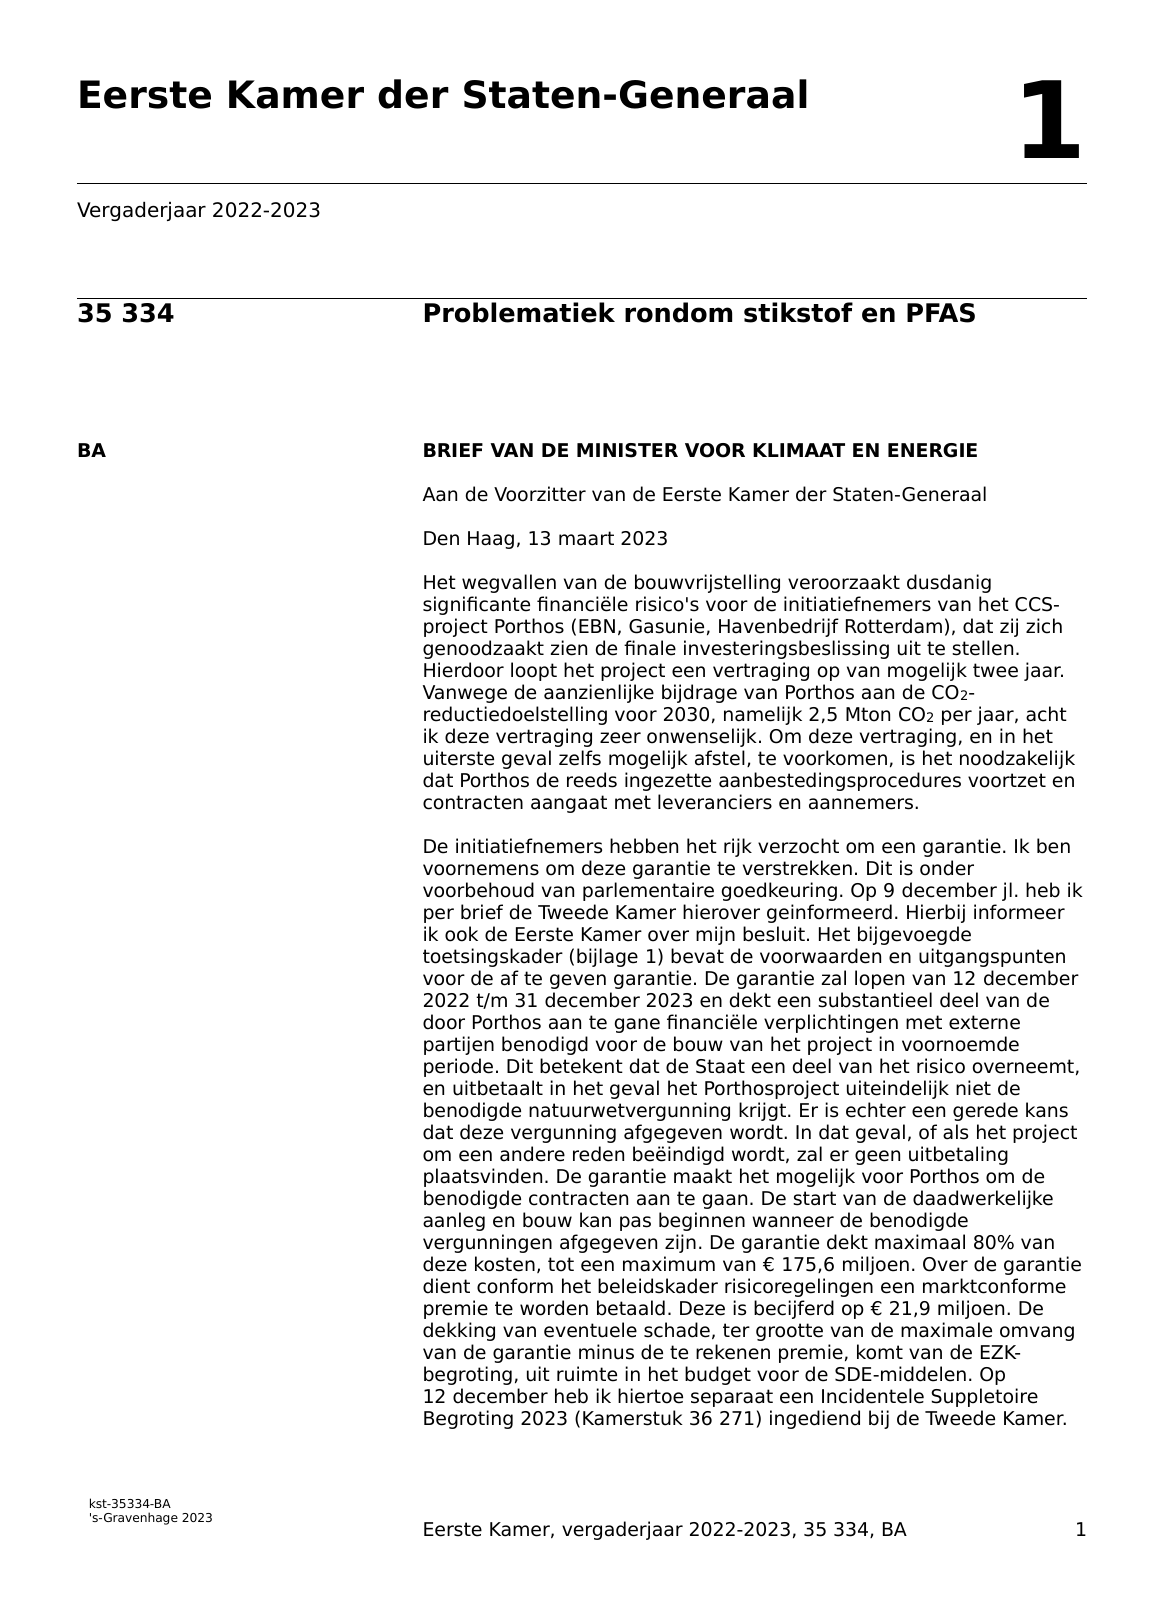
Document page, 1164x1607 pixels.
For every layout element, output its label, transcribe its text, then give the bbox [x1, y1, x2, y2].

text Den Haag, 13 maart 2023 [422, 528, 1087, 550]
text kst-35334-BA [88, 1497, 323, 1511]
text Aan de Voorzitter van de Eerste Kamer der Staten-Generaal [422, 484, 1087, 506]
subtitle 35 334 Problematiek rondom stikstof en PFAS [77, 299, 1087, 329]
text 's-Gravenhage 2023 [88, 1511, 323, 1525]
text Het wegvallen van de bouwvrijstelling veroorzaakt dusdanig significante financiële risico's voor de initiatiefnemers van het CCS-project Porthos (EBN, Gasunie, Havenbedrijf Rotterdam), dat zij zich genoodzaakt zien de finale investeringsbeslissing uit te stellen. Hierdoor loopt het project een vertraging op van mogelijk twee jaar. Vanwege de aanzienlijke bijdrage van Porthos aan de CO2-reductiedoelstelling voor 2030, namelijk 2,5 Mton CO2 per jaar, acht ik deze vertraging zeer onwenselijk. Om deze vertraging, en in het uiterste geval zelfs mogelijk afstel, te voorkomen, is het noodzakelijk dat Porthos de reeds ingezette aanbestedingsprocedures voortzet en contracten aangaat met leveranciers en aannemers. [422, 572, 1087, 814]
table_header Eerste Kamer der Staten-Generaal [77, 59, 886, 183]
table_header 1 [886, 59, 1087, 183]
subtitle BA BRIEF VAN DE MINISTER VOOR KLIMAAT EN ENERGIE [77, 440, 1087, 462]
text De initiatiefnemers hebben het rijk verzocht om een garantie. Ik ben voornemens om deze garantie te verstrekken. Dit is onder voorbehoud van parlementaire goedkeuring. Op 9 december jl. heb ik per brief de Tweede Kamer hierover geinformeerd. Hierbij informeer ik ook de Eerste Kamer over mijn besluit. Het bijgevoegde toetsingskader (bijlage 1) bevat de voorwaarden en uitgangspunten voor de af te geven garantie. De garantie zal lopen van 12 december 2022 t/m 31 december 2023 en dekt een substantieel deel van de door Porthos aan te gane financiële verplichtingen met externe partijen benodigd voor de bouw van het project in voornoemde periode. Dit betekent dat de Staat een deel van het risico overneemt, en uitbetaalt in het geval het Porthosproject uiteindelijk niet de benodigde natuurwetvergunning krijgt. Er is echter een gerede kans dat deze vergunning afgegeven wordt. In dat geval, of als het project om een andere reden beëindigd wordt, zal er geen uitbetaling plaatsvinden. De garantie maakt het mogelijk voor Porthos om de benodigde contracten aan te gaan. De start van de daadwerkelijke aanleg en bouw kan pas beginnen wanneer de benodigde vergunningen afgegeven zijn. De garantie dekt maximaal 80% van deze kosten, tot een maximum van € 175,6 miljoen. Over de garantie dient conform het beleidskader risicoregelingen een marktconforme premie te worden betaald. Deze is becijferd op € 21,9 miljoen. De dekking van eventuele schade, ter grootte van de maximale omvang van de garantie minus de te rekenen premie, komt van de EZK-begroting, uit ruimte in het budget voor de SDE-middelen. Op 12 december heb ik hiertoe separaat een Incidentele Suppletoire Begroting 2023 (Kamerstuk 36 271) ingediend bij de Tweede Kamer. [422, 836, 1087, 1429]
table_cell Vergaderjaar 2022-2023 [77, 184, 1087, 298]
